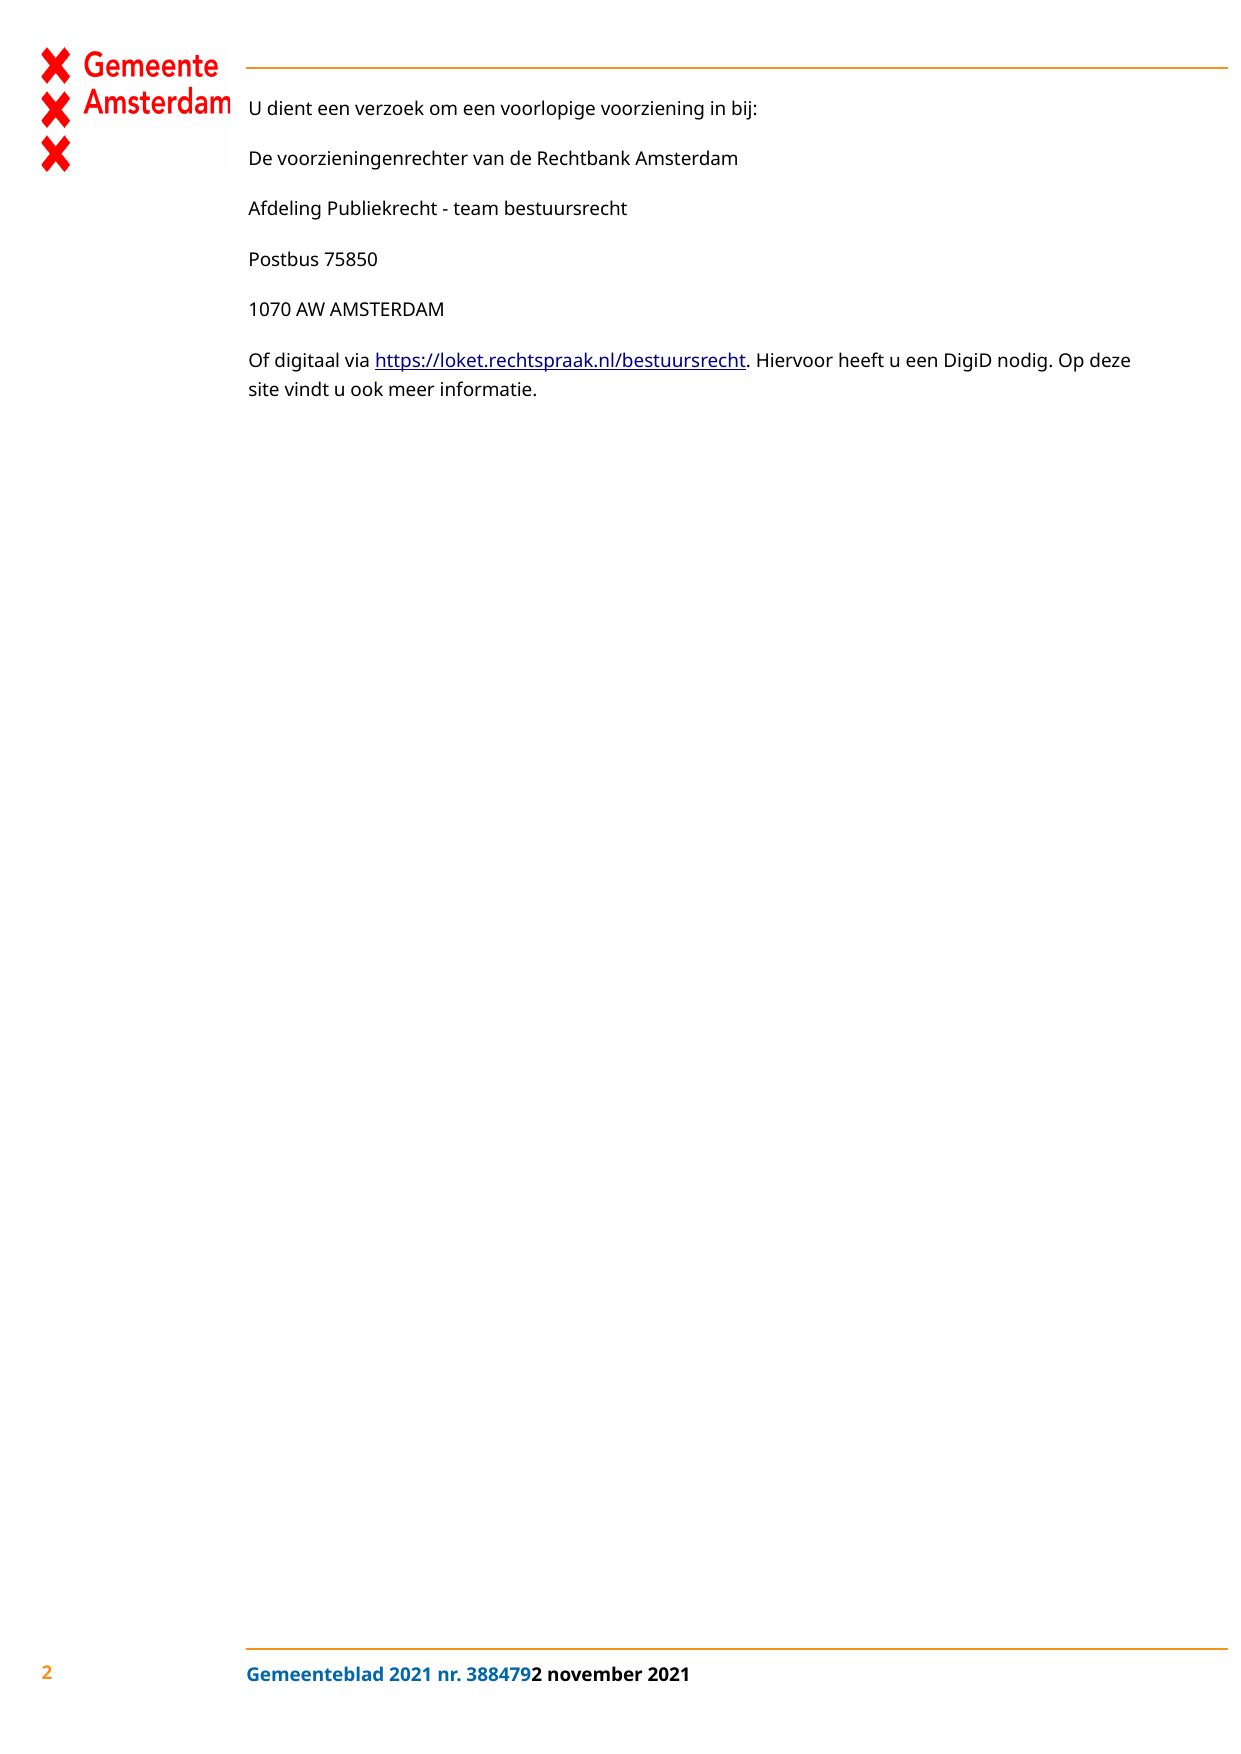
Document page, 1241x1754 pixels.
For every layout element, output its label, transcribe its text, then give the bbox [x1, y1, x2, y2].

picture [41, 47, 231, 172]
text 1070 AW AMSTERDAM [248, 296, 1152, 322]
text U dient een verzoek om een voorlopige voorziening in bij: [248, 95, 1152, 121]
text De voorzieningenrechter van de Rechtbank Amsterdam [248, 145, 1152, 171]
text Postbus 75850 [248, 246, 1152, 272]
text Of digitaal via https://loket.rechtspraak.nl/bestuursrecht. Hiervoor heeft u een DigiD nodig. Op deze site vindt u ook meer informatie. [248, 347, 1152, 402]
text Afdeling Publiekrecht - team bestuursrecht [248, 196, 1152, 221]
